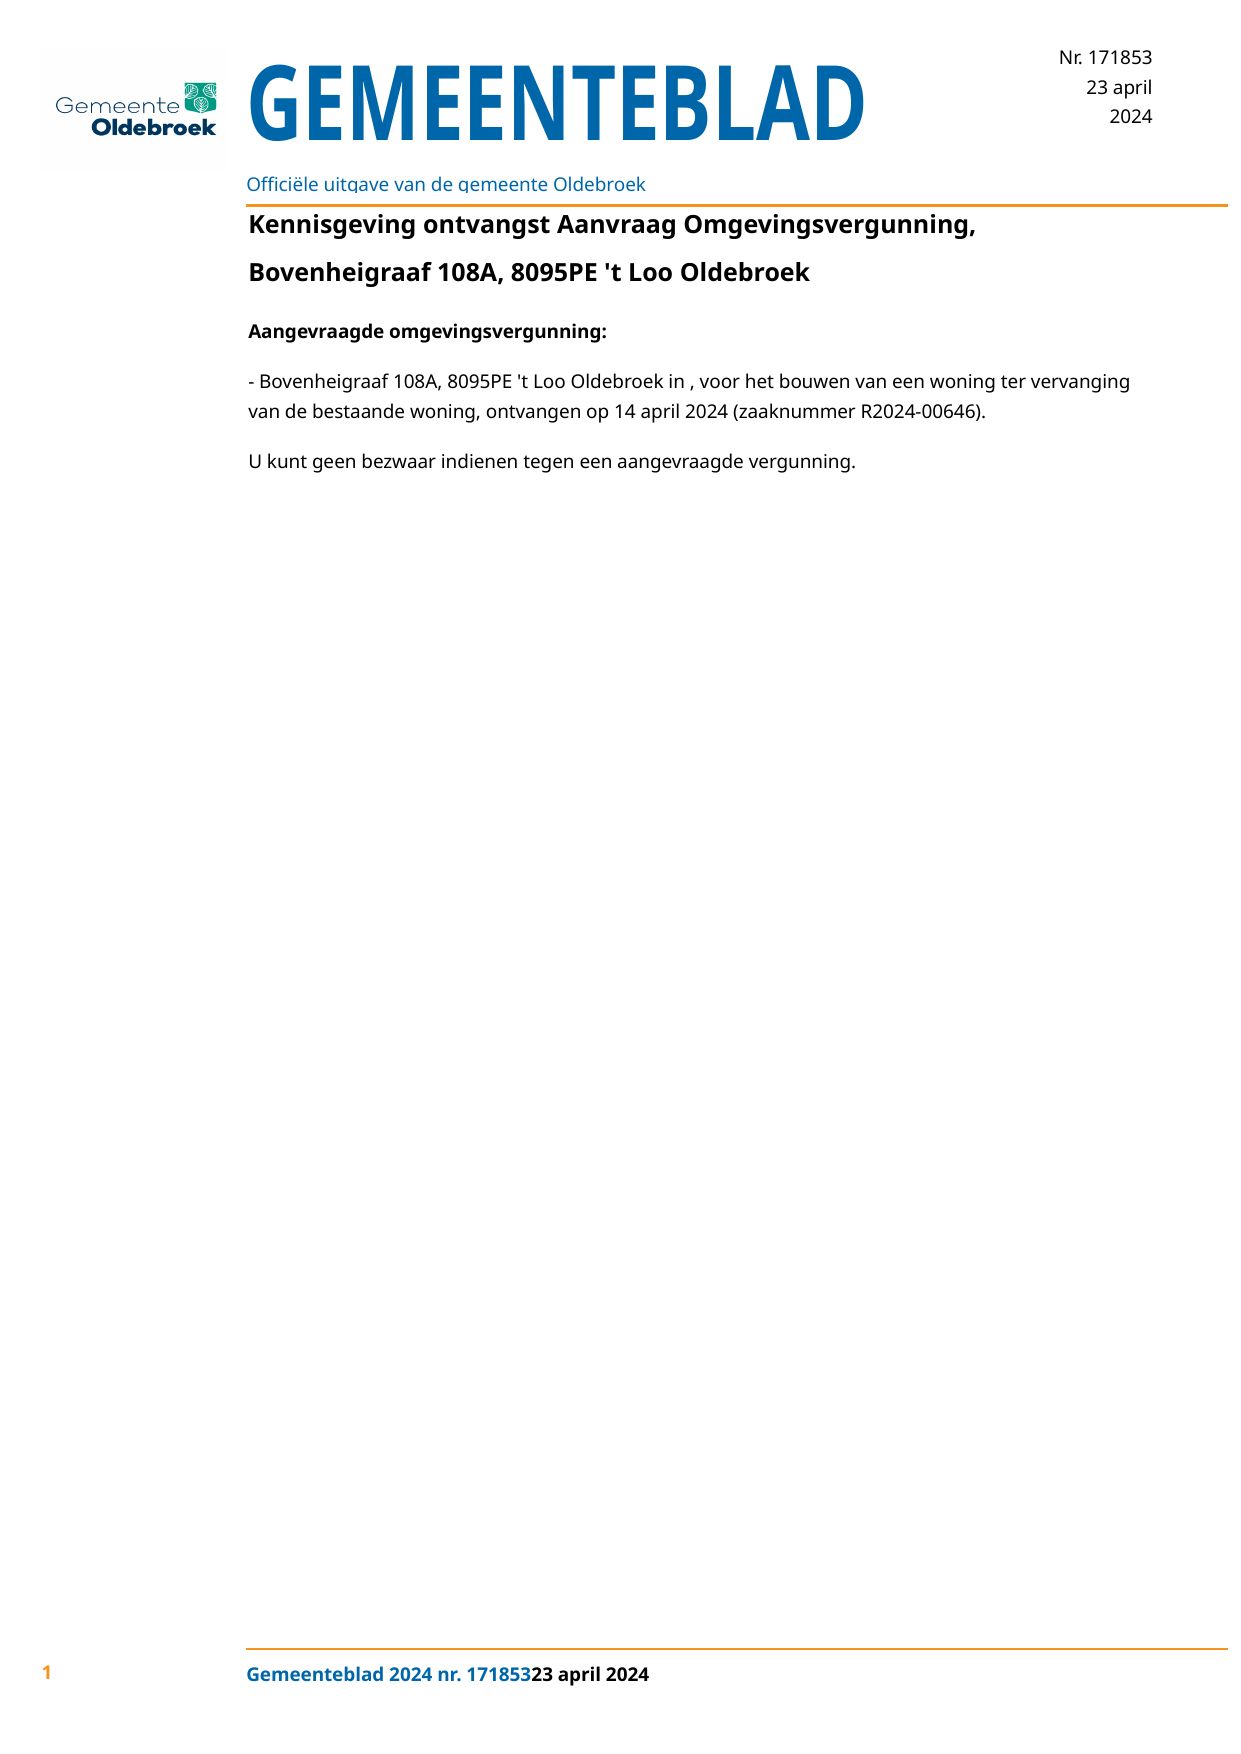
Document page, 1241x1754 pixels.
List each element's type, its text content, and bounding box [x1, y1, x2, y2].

text Kennisgeving ontvangst Aanvraag Omgevingsvergunning, Bovenheigraaf 108A, 8095PE 't Loo Oldebroek [248, 207, 1152, 288]
text U kunt geen bezwaar indienen tegen een aangevraagde vergunning. [248, 448, 1152, 474]
picture [41, 47, 231, 172]
text Aangevraagde omgevingsvergunning: [248, 318, 1152, 344]
text - Bovenheigraaf 108A, 8095PE 't Loo Oldebroek in , voor het bouwen van een woning ter vervanging van de bestaande woning, ontvangen op 14 april 2024 (zaaknummer R2024-00646). [248, 368, 1152, 424]
